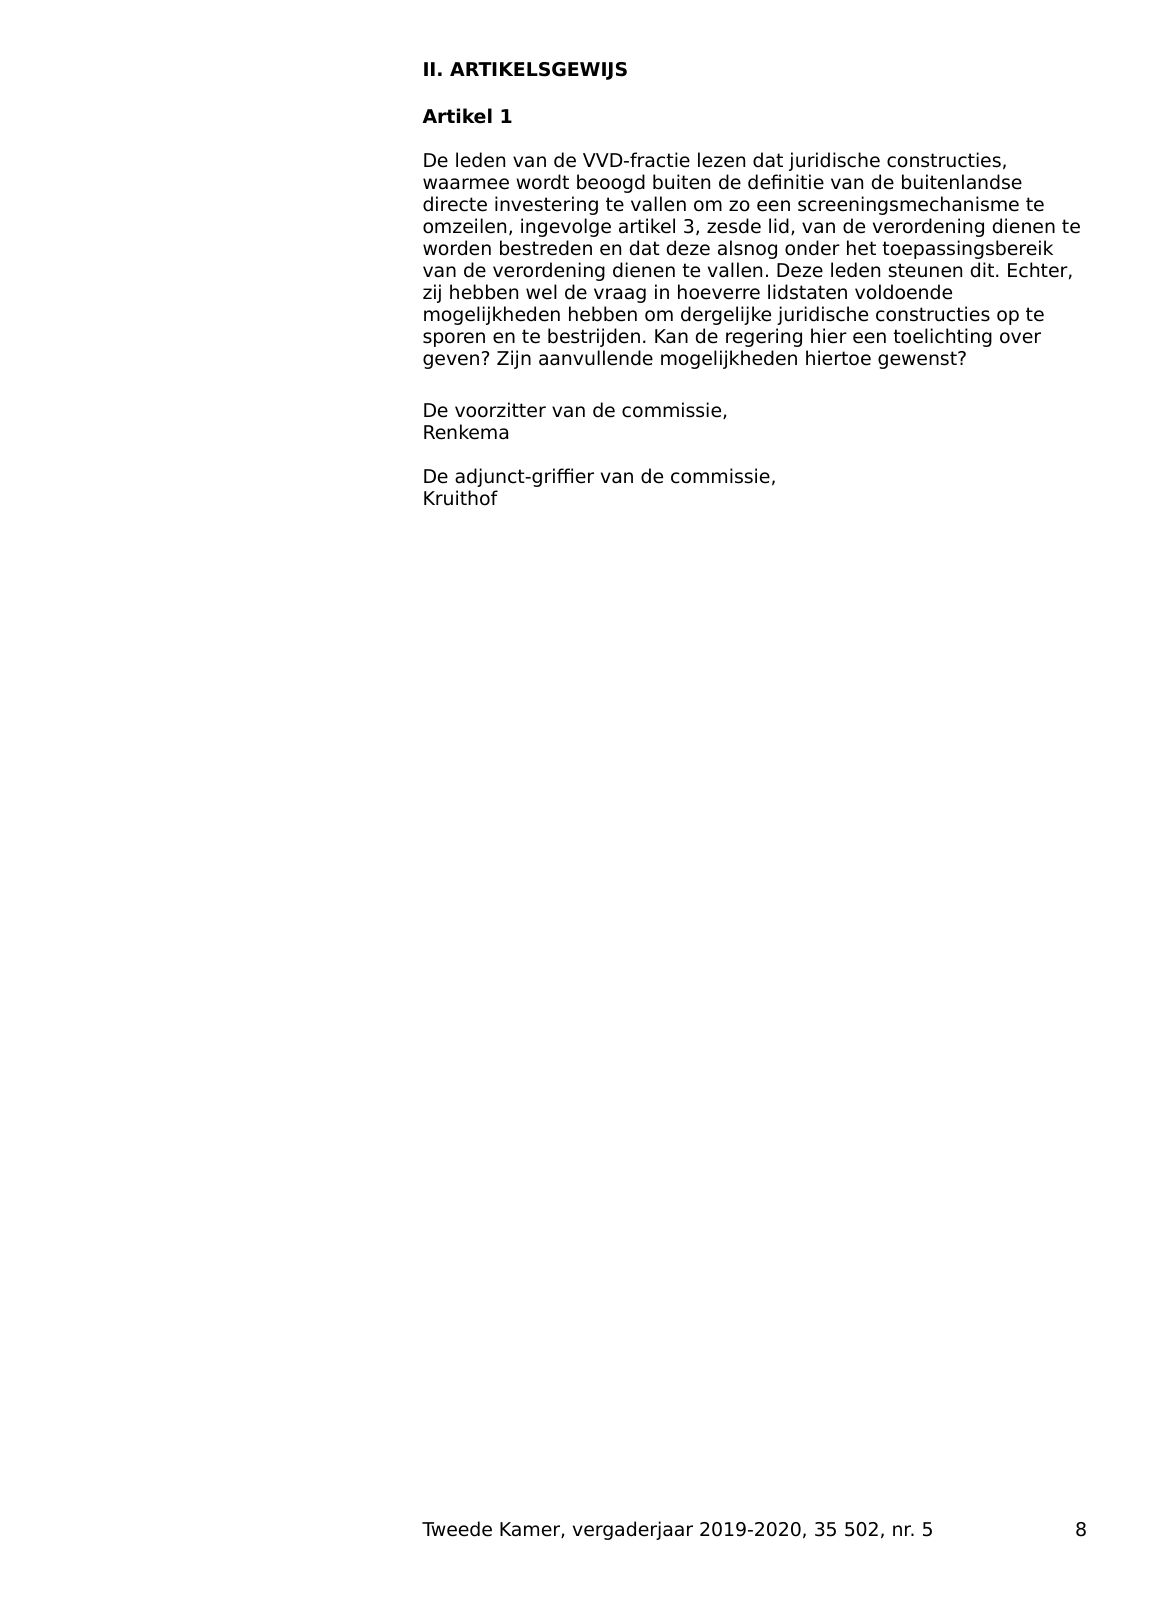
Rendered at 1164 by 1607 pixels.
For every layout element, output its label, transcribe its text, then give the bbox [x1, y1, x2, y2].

text De leden van de VVD-fractie lezen dat juridische constructies, waarmee wordt beoogd buiten de definitie van de buitenlandse directe investering te vallen om zo een screeningsmechanisme te omzeilen, ingevolge artikel 3, zesde lid, van de verordening dienen te worden bestreden en dat deze alsnog onder het toepassingsbereik van de verordening dienen te vallen. Deze leden steunen dit. Echter, zij hebben wel de vraag in hoeverre lidstaten voldoende mogelijkheden hebben om dergelijke juridische constructies op te sporen en te bestrijden. Kan de regering hier een toelichting over geven? Zijn aanvullende mogelijkheden hiertoe gewenst? [422, 150, 1087, 370]
subtitle Artikel 1 [422, 106, 1087, 128]
subtitle II. ARTIKELSGEWIJS [422, 59, 1087, 81]
text De adjunct-griffier van de commissie, Kruithof [422, 466, 1087, 510]
text De voorzitter van de commissie, Renkema [422, 400, 1087, 444]
